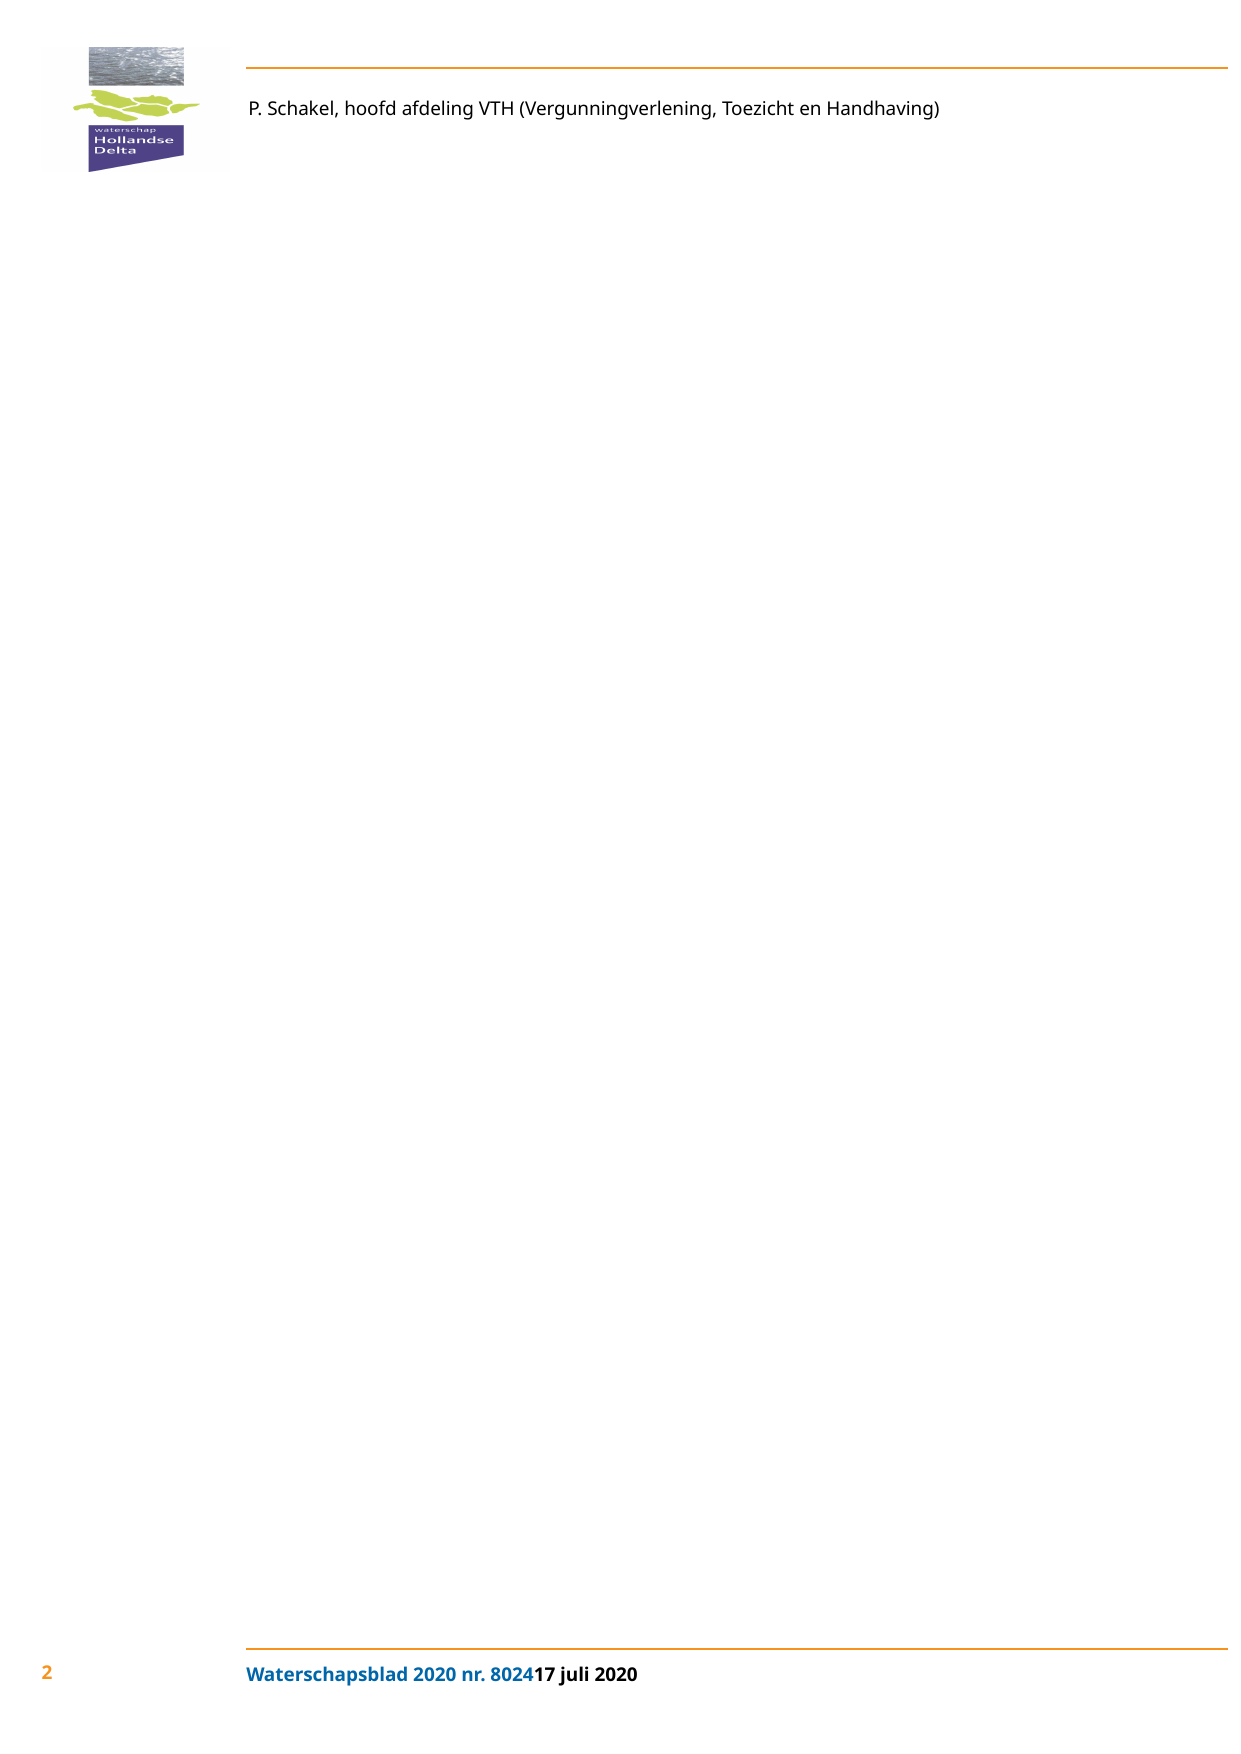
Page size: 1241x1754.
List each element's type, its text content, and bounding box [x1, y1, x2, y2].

text P. Schakel, hoofd afdeling VTH (Vergunningverlening, Toezicht en Handhaving) [248, 95, 1152, 121]
picture [41, 47, 231, 172]
